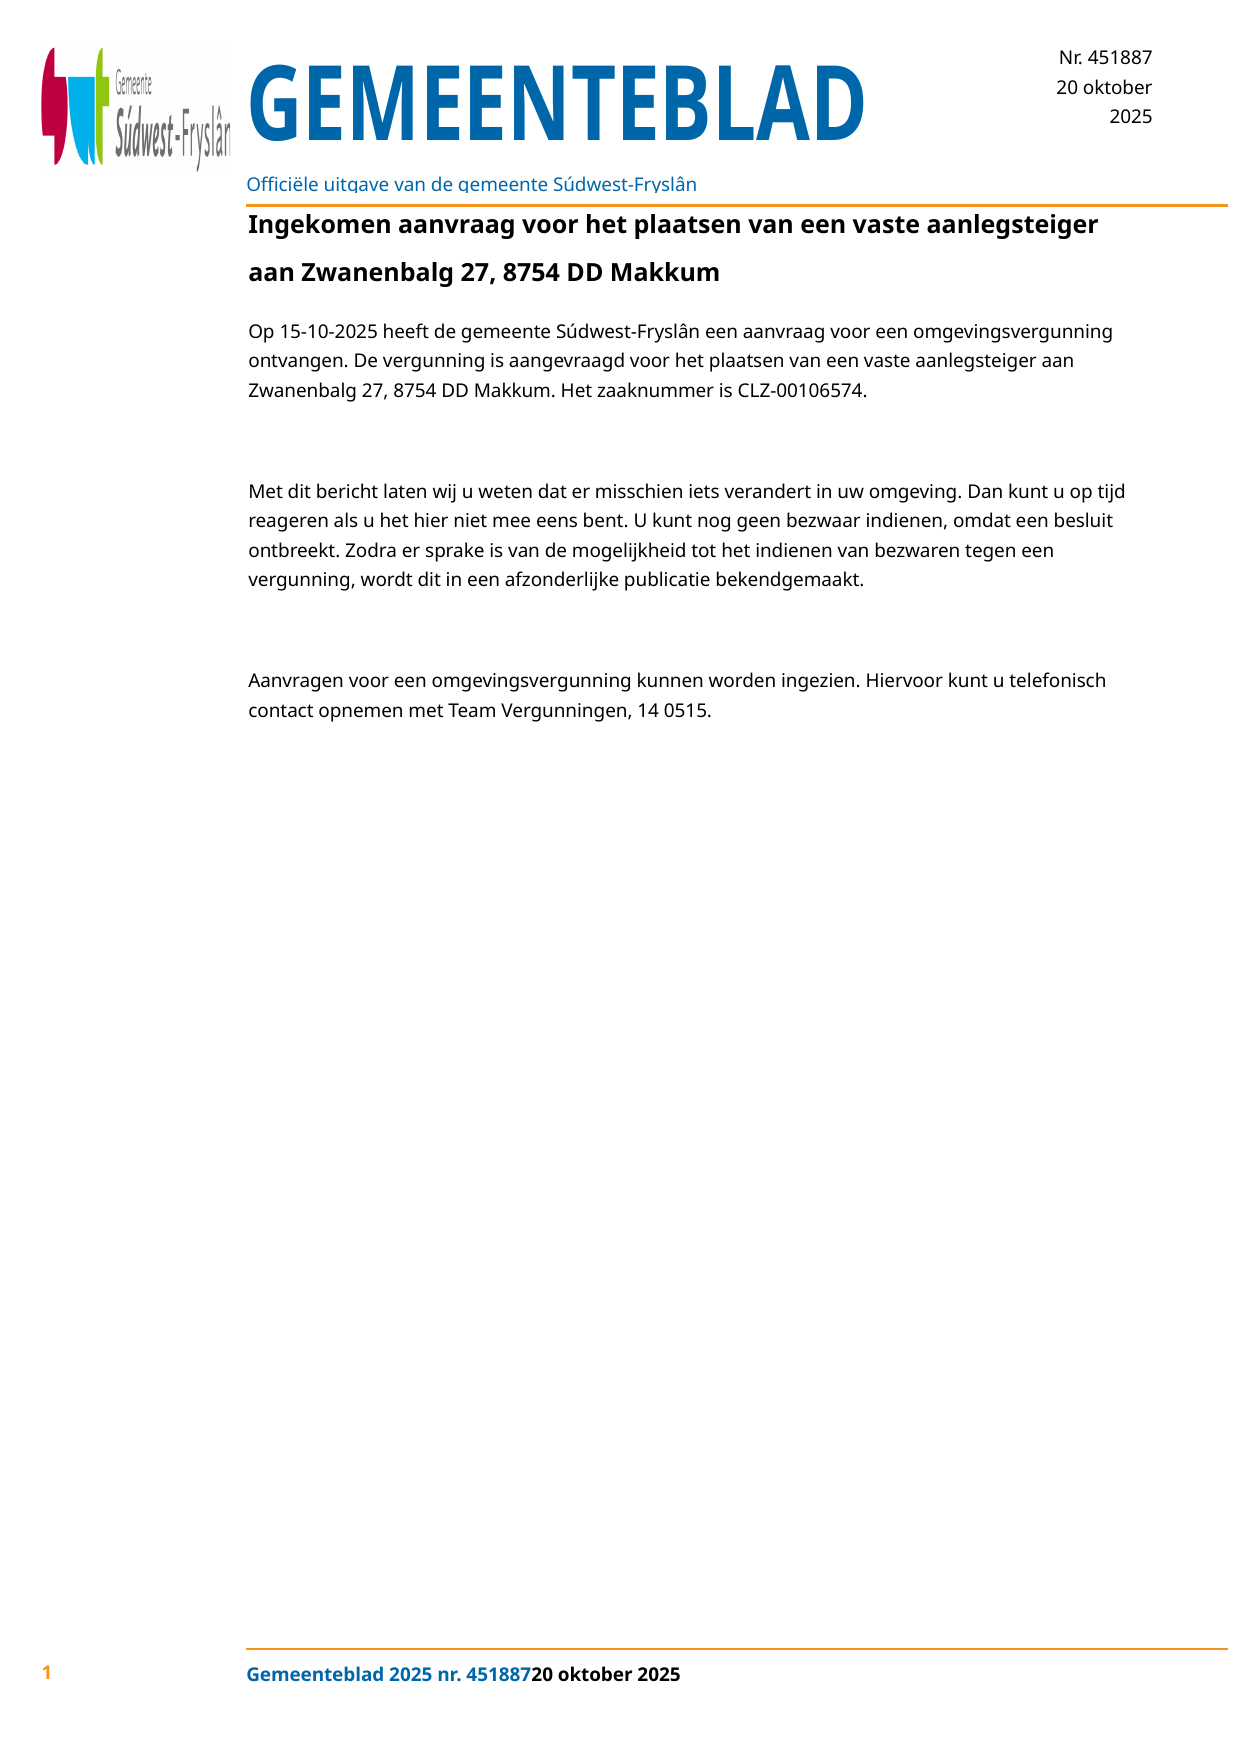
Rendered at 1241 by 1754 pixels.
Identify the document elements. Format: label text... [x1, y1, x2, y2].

text Met dit bericht laten wij u weten dat er misschien iets verandert in uw omgeving. Dan kunt u op tijd reageren als u het hier niet mee eens bent. U kunt nog geen bezwaar indienen, omdat een besluit ontbreekt. Zodra er sprake is van de mogelijkheid tot het indienen van bezwaren tegen een vergunning, wordt dit in een afzonderlijke publicatie bekendgemaakt. [248, 478, 1152, 592]
text Aanvragen voor een omgevingsvergunning kunnen worden ingezien. Hiervoor kunt u telefonisch contact opnemen met Team Vergunningen, 14 0515. [248, 667, 1152, 723]
picture [41, 47, 231, 172]
text Op 15-10-2025 heeft de gemeente Súdwest-Fryslân een aanvraag voor een omgevingsvergunning ontvangen. De vergunning is aangevraagd voor het plaatsen van een vaste aanlegsteiger aan Zwanenbalg 27, 8754 DD Makkum. Het zaaknummer is CLZ-00106574. [248, 318, 1152, 403]
text Ingekomen aanvraag voor het plaatsen van een vaste aanlegsteiger aan Zwanenbalg 27, 8754 DD Makkum [248, 207, 1152, 288]
